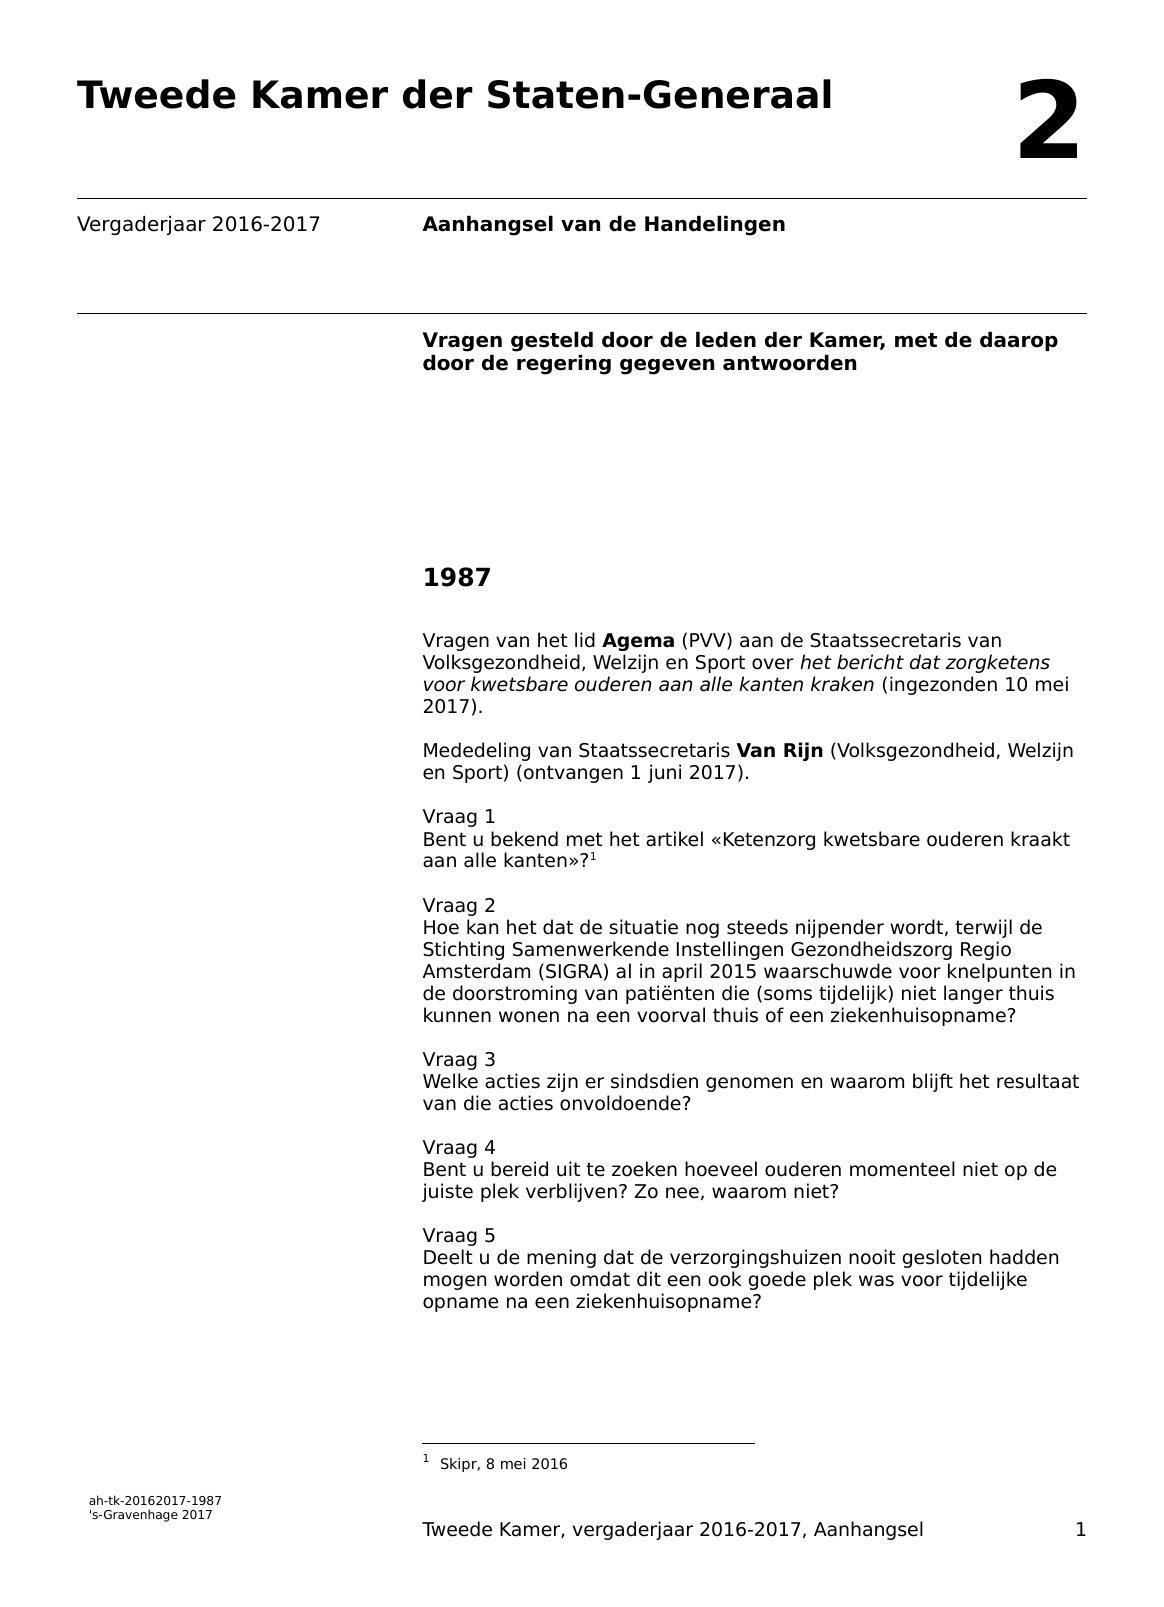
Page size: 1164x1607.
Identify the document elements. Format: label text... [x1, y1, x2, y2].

table_cell [77, 314, 422, 375]
text Hoe kan het dat de situatie nog steeds nijpender wordt, terwijl de Stichting Samenwerkende Instellingen Gezondheidszorg Regio Amsterdam (SIGRA) al in april 2015 waarschuwde voor knelpunten in de doorstroming van patiënten die (soms tijdelijk) niet langer thuis kunnen wonen na een voorval thuis of een ziekenhuisopname? [422, 917, 1087, 1026]
text Vraag 2 [422, 894, 1087, 917]
table_header 2 [886, 59, 1087, 198]
text Vraag 3 [422, 1049, 1087, 1071]
text 1987 [422, 563, 1087, 592]
text Bent u bekend met het artikel «Ketenzorg kwetsbare ouderen kraakt aan alle kanten»? [422, 828, 1087, 872]
text Vraag 1 [422, 806, 1087, 828]
text ah-tk-20162017-1987 [88, 1494, 323, 1508]
text Vraag 5 [422, 1225, 1087, 1247]
text Deelt u de mening dat de verzorgingshuizen nooit gesloten hadden mogen worden omdat dit een ook goede plek was voor tijdelijke opname na een ziekenhuisopname? [422, 1247, 1087, 1313]
table_cell Vergaderjaar 2016-2017 [77, 199, 422, 313]
text Mededeling van Staatssecretaris Van Rijn (Volksgezondheid, Welzijn en Sport) (ontvangen 1 juni 2017). [422, 740, 1087, 784]
table_header Tweede Kamer der Staten-Generaal [77, 59, 886, 198]
text Welke acties zijn er sindsdien genomen en waarom blijft het resultaat van die acties onvoldoende? [422, 1071, 1087, 1114]
text Vraag 4 [422, 1137, 1087, 1159]
table_cell Vragen gesteld door de leden der Kamer, met de daarop door de regering gegeven antwoorden [422, 314, 1087, 375]
text 's-Gravenhage 2017 [88, 1508, 323, 1522]
table_cell Aanhangsel van de Handelingen [422, 199, 1087, 313]
text Vragen van het lid Agema (PVV) aan de Staatssecretaris van Volksgezondheid, Welzijn en Sport over het bericht dat zorgketens voor kwetsbare ouderen aan alle kanten kraken (ingezonden 10 mei 2017). [422, 630, 1087, 718]
text Skipr, 8 mei 2016 [422, 1452, 1087, 1474]
text Bent u bereid uit te zoeken hoeveel ouderen momenteel niet op de juiste plek verblijven? Zo nee, waarom niet? [422, 1159, 1087, 1203]
